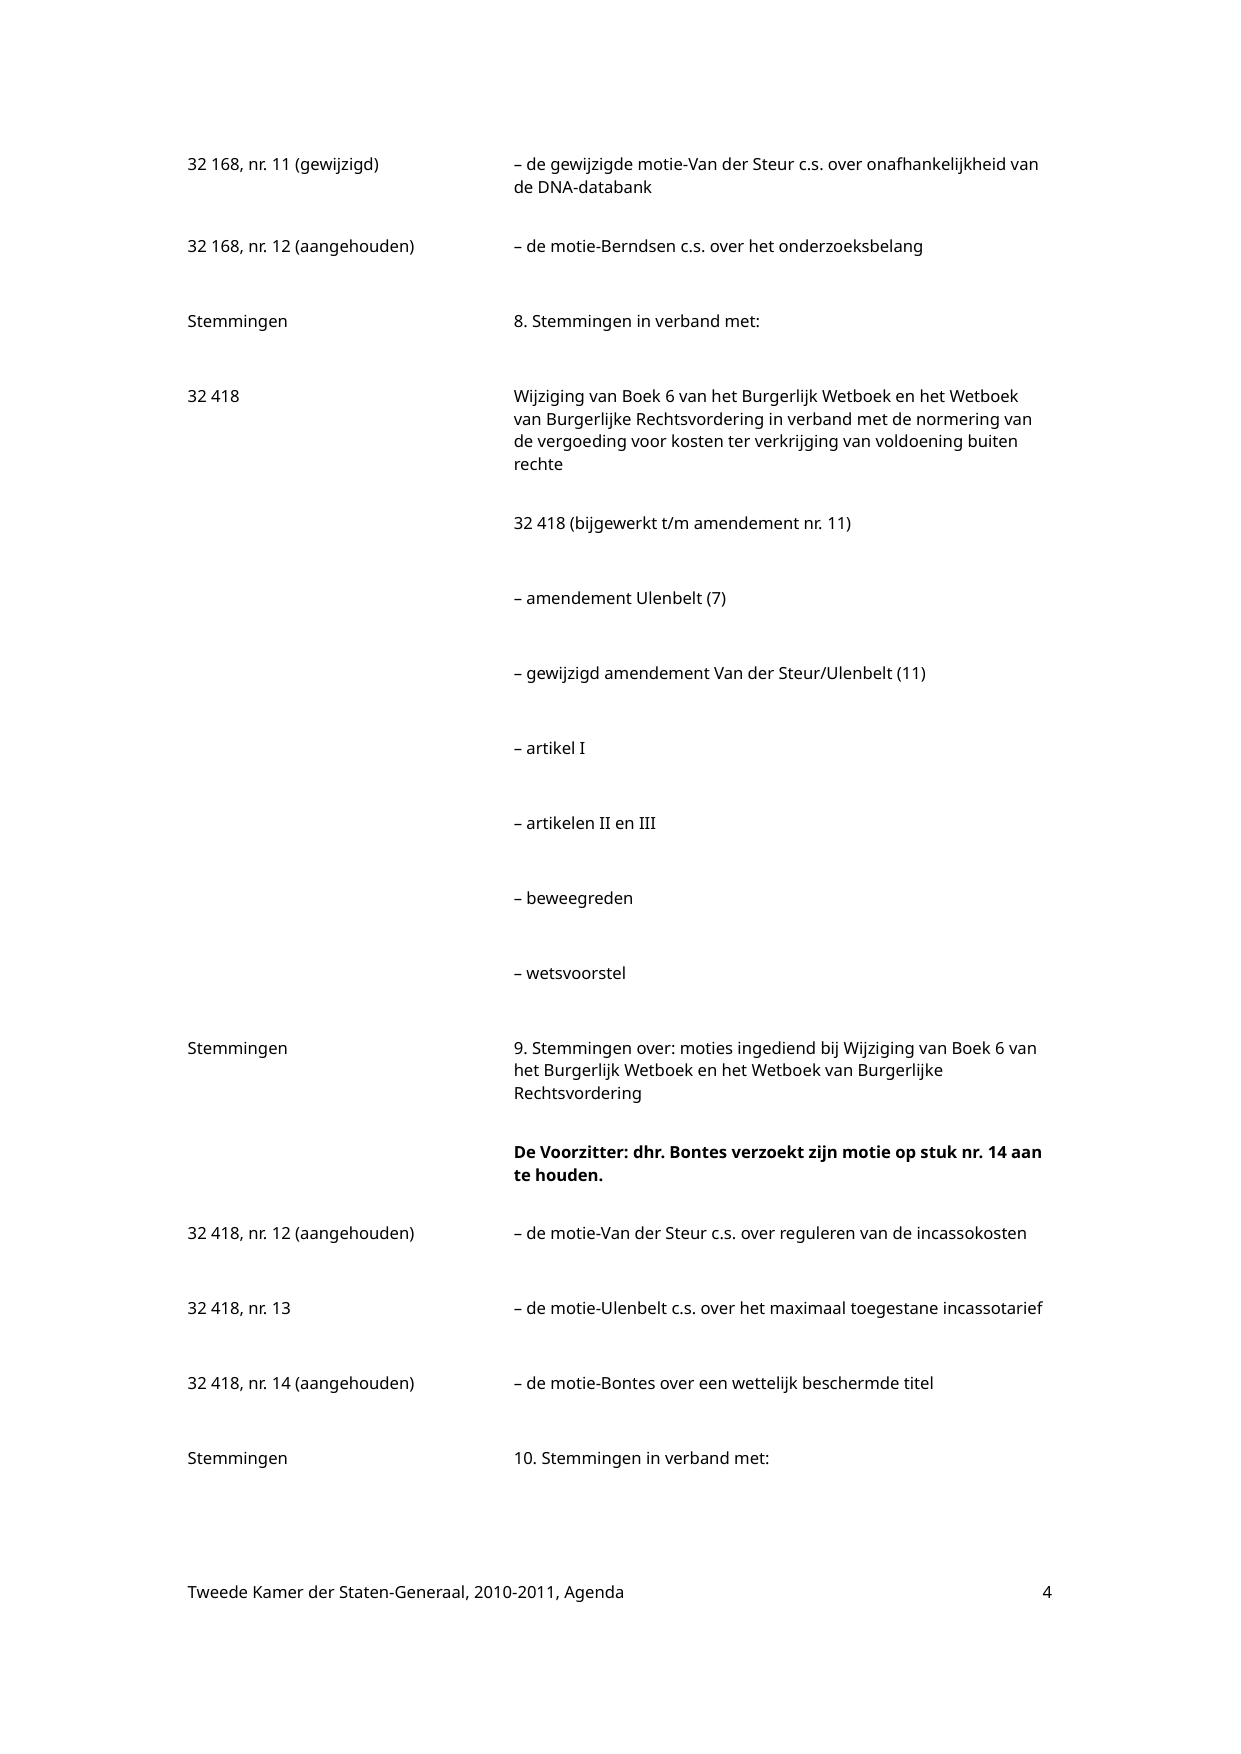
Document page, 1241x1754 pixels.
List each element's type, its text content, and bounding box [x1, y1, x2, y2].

table_cell – artikelen II en III [510, 808, 1053, 883]
table_cell – gewijzigd amendement Van der Steur/Ulenbelt (11) [510, 658, 1053, 733]
table_cell [490, 1369, 510, 1444]
table_cell [490, 1033, 510, 1137]
table_cell Stemmingen [188, 1444, 490, 1519]
table_cell 8. Stemmingen in verband met: [510, 306, 1053, 381]
table_cell [490, 508, 510, 583]
table_cell 32 418, nr. 14 (aangehouden) [188, 1369, 490, 1444]
table_cell – de gewijzigde motie-Van der Steur c.s. over onafhankelijkheid van de DNA-databank [510, 150, 1053, 231]
table_cell 32 168, nr. 11 (gewijzigd) [188, 150, 490, 231]
table_cell – de motie-Berndsen c.s. over het onderzoeksbelang [510, 231, 1053, 306]
table_cell 32 418 [188, 381, 490, 508]
table_cell [188, 658, 490, 733]
table_cell [490, 150, 510, 231]
table_cell [490, 658, 510, 733]
table_cell 32 418 (bijgewerkt t/m amendement nr. 11) [510, 508, 1053, 583]
table_cell [188, 958, 490, 1033]
table_cell [490, 1138, 510, 1219]
table_cell 32 418, nr. 13 [188, 1294, 490, 1369]
table_cell [188, 808, 490, 883]
table_cell [188, 883, 490, 958]
table_cell [490, 231, 510, 306]
table_cell Wijziging van Boek 6 van het Burgerlijk Wetboek en het Wetboek van Burgerlijke Rechtsvordering in verband met de normering van de vergoeding voor kosten ter verkrijging van voldoening buiten rechte [510, 381, 1053, 508]
table_cell – de motie-Van der Steur c.s. over reguleren van de incassokosten [510, 1219, 1053, 1294]
table_cell – de motie-Bontes over een wettelijk beschermde titel [510, 1369, 1053, 1444]
table_cell Stemmingen [188, 306, 490, 381]
table_cell – de motie-Ulenbelt c.s. over het maximaal toegestane incassotarief [510, 1294, 1053, 1369]
table_cell [490, 1294, 510, 1369]
table_cell [490, 583, 510, 658]
table_cell [188, 508, 490, 583]
table_cell 32 418, nr. 12 (aangehouden) [188, 1219, 490, 1294]
table_cell [490, 1444, 510, 1519]
table_cell [490, 381, 510, 508]
table_cell – wetsvoorstel [510, 958, 1053, 1033]
table_cell – artikel I [510, 733, 1053, 808]
table_cell 10. Stemmingen in verband met: [510, 1444, 1053, 1519]
table_cell [188, 583, 490, 658]
table_cell [490, 733, 510, 808]
table_cell [188, 733, 490, 808]
table_cell 32 168, nr. 12 (aangehouden) [188, 231, 490, 306]
table_cell – beweegreden [510, 883, 1053, 958]
table_cell 9. Stemmingen over: moties ingediend bij Wijziging van Boek 6 van het Burgerlijk Wetboek en het Wetboek van Burgerlijke Rechtsvordering [510, 1033, 1053, 1137]
table_cell [490, 883, 510, 958]
table_cell [188, 1138, 490, 1219]
table_cell [490, 958, 510, 1033]
table_cell [490, 1219, 510, 1294]
table_cell [490, 808, 510, 883]
table_cell De Voorzitter: dhr. Bontes verzoekt zijn motie op stuk nr. 14 aan te houden. [510, 1138, 1053, 1219]
table_cell [490, 306, 510, 381]
table_cell Stemmingen [188, 1033, 490, 1137]
table_cell – amendement Ulenbelt (7) [510, 583, 1053, 658]
